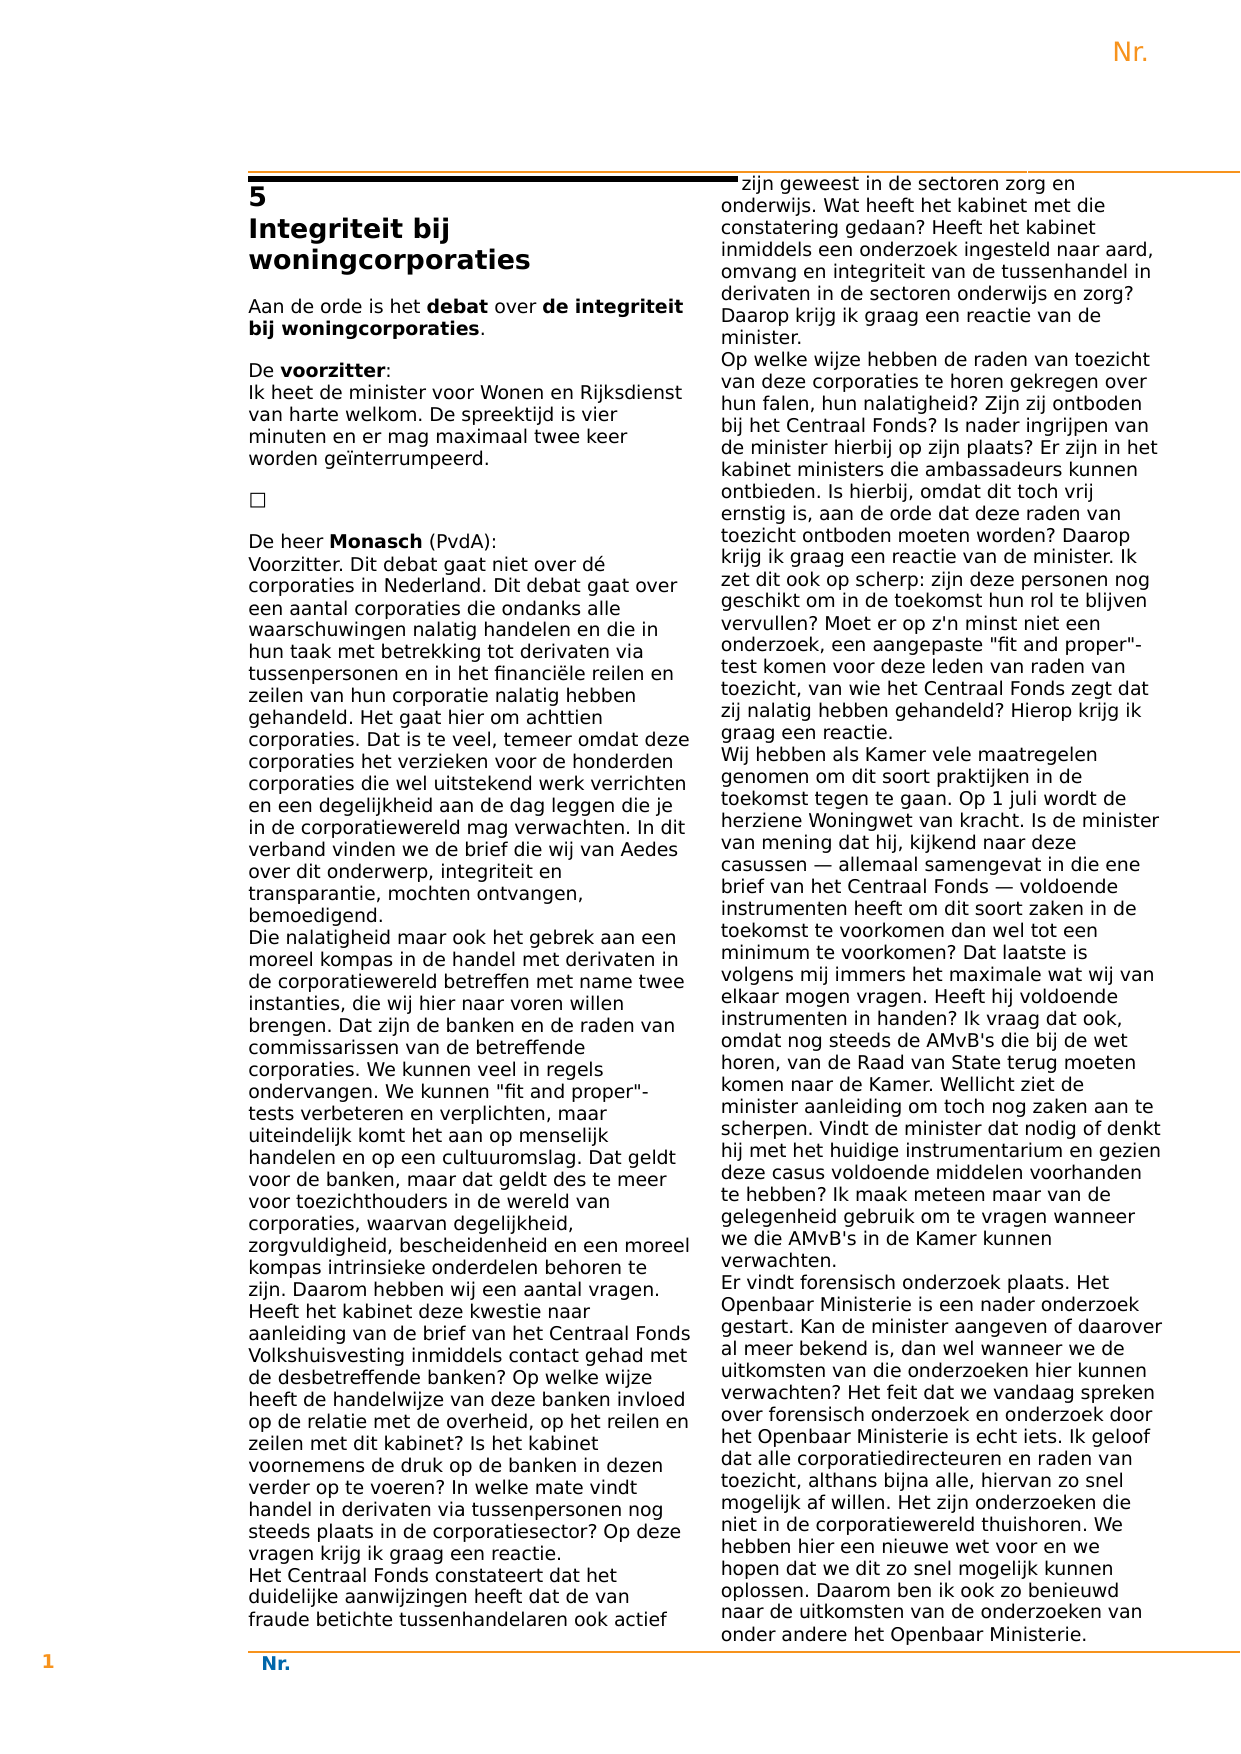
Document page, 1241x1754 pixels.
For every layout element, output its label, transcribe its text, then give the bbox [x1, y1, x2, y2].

text Op welke wijze hebben de raden van toezicht van deze corporaties te horen gekregen over hun falen, hun nalatigheid? Zijn zij ontboden bij het Centraal Fonds? Is nader ingrijpen van de minister hierbij op zijn plaats? Er zijn in het kabinet ministers die ambassadeurs kunnen ontbieden. Is hierbij, omdat dit toch vrij ernstig is, aan de orde dat deze raden van toezicht ontboden moeten worden? Daarop krijg ik graag een reactie van de minister. Ik zet dit ook op scherp: zijn deze personen nog geschikt om in de toekomst hun rol te blijven vervullen? Moet er op z'n minst niet een onderzoek, een aangepaste "fit and proper"-test komen voor deze leden van raden van toezicht, van wie het Centraal Fonds zegt dat zij nalatig hebben gehandeld? Hierop krijg ik graag een reactie. [721, 349, 1163, 744]
text Aan de orde is het debat over de integriteit bij woningcorporaties. [248, 296, 691, 339]
text De heer Monasch (PvdA): [248, 531, 691, 553]
text Voorzitter. Dit debat gaat niet over dé corporaties in Nederland. Dit debat gaat over een aantal corporaties die ondanks alle waarschuwingen nalatig handelen en die in hun taak met betrekking tot derivaten via tussenpersonen en in het financiële reilen en zeilen van hun corporatie nalatig hebben gehandeld. Het gaat hier om achttien corporaties. Dat is te veel, temeer omdat deze corporaties het verzieken voor de honderden corporaties die wel uitstekend werk verrichten en een degelijkheid aan de dag leggen die je in de corporatiewereld mag verwachten. In dit verband vinden we de brief die wij van Aedes over dit onderwerp, integriteit en transparantie, mochten ontvangen, bemoedigend. [248, 553, 691, 927]
text Wij hebben als Kamer vele maatregelen genomen om dit soort praktijken in de toekomst tegen te gaan. Op 1 juli wordt de herziene Woningwet van kracht. Is de minister van mening dat hij, kijkend naar deze casussen — allemaal samengevat in die ene brief van het Centraal Fonds — voldoende instrumenten heeft om dit soort zaken in de toekomst te voorkomen dan wel tot een minimum te voorkomen? Dat laatste is volgens mij immers het maximale wat wij van elkaar mogen vragen. Heeft hij voldoende instrumenten in handen? Ik vraag dat ook, omdat nog steeds de AMvB's die bij de wet horen, van de Raad van State terug moeten komen naar de Kamer. Wellicht ziet de minister aanleiding om toch nog zaken aan te scherpen. Vindt de minister dat nodig of denkt hij met het huidige instrumentarium en gezien deze casus voldoende middelen voorhanden te hebben? Ik maak meteen maar van de gelegenheid gebruik om te vragen wanneer we die AMvB's in de Kamer kunnen verwachten. [721, 744, 1163, 1272]
text zijn geweest in de sectoren zorg en onderwijs. Wat heeft het kabinet met die constatering gedaan? Heeft het kabinet inmiddels een onderzoek ingesteld naar aard, omvang en integriteit van de tussenhandel in derivaten in de sectoren onderwijs en zorg? Daarop krijg ik graag een reactie van de minister. [721, 173, 1163, 349]
text De voorzitter: [248, 359, 691, 382]
text Die nalatigheid maar ook het gebrek aan een moreel kompas in de handel met derivaten in de corporatiewereld betreffen met name twee instanties, die wij hier naar voren willen brengen. Dat zijn de banken en de raden van commissarissen van de betreffende corporaties. We kunnen veel in regels ondervangen. We kunnen "fit and proper"-tests verbeteren en verplichten, maar uiteindelijk komt het aan op menselijk handelen en op een cultuuromslag. Dat geldt voor de banken, maar dat geldt des te meer voor toezichthouders in de wereld van corporaties, waarvan degelijkheid, zorgvuldigheid, bescheidenheid en een moreel kompas intrinsieke onderdelen behoren te zijn. Daarom hebben wij een aantal vragen. Heeft het kabinet deze kwestie naar aanleiding van de brief van het Centraal Fonds Volkshuisvesting inmiddels contact gehad met de desbetreffende banken? Op welke wijze heeft de handelwijze van deze banken invloed op de relatie met de overheid, op het reilen en zeilen met dit kabinet? Is het kabinet voornemens de druk op de banken in dezen verder op te voeren? In welke mate vindt handel in derivaten via tussenpersonen nog steeds plaats in de corporatiesector? Op deze vragen krijg ik graag een reactie. [248, 927, 691, 1564]
text Ik heet de minister voor Wonen en Rijksdienst van harte welkom. De spreektijd is vier minuten en er mag maximaal twee keer worden geïnterrumpeerd. [248, 382, 691, 469]
text Het Centraal Fonds constateert dat het duidelijke aanwijzingen heeft dat de van fraude betichte tussenhandelaren ook actief [248, 1564, 691, 1630]
text Er vindt forensisch onderzoek plaats. Het Openbaar Ministerie is een nader onderzoek gestart. Kan de minister aangeven of daarover al meer bekend is, dan wel wanneer we de uitkomsten van die onderzoeken hier kunnen verwachten? Het feit dat we vandaag spreken over forensisch onderzoek en onderzoek door het Openbaar Ministerie is echt iets. Ik geloof dat alle corporatiedirecteuren en raden van toezicht, althans bijna alle, hiervan zo snel mogelijk af willen. Het zijn onderzoeken die niet in de corporatiewereld thuishoren. We hebben hier een nieuwe wet voor en we hopen dat we dit zo snel mogelijk kunnen oplossen. Daarom ben ik ook zo benieuwd naar de uitkomsten van de onderzoeken van onder andere het Openbaar Ministerie. [721, 1272, 1163, 1645]
title 5 Integriteit bij woningcorporaties [248, 182, 691, 276]
text ⬜ [248, 489, 691, 511]
